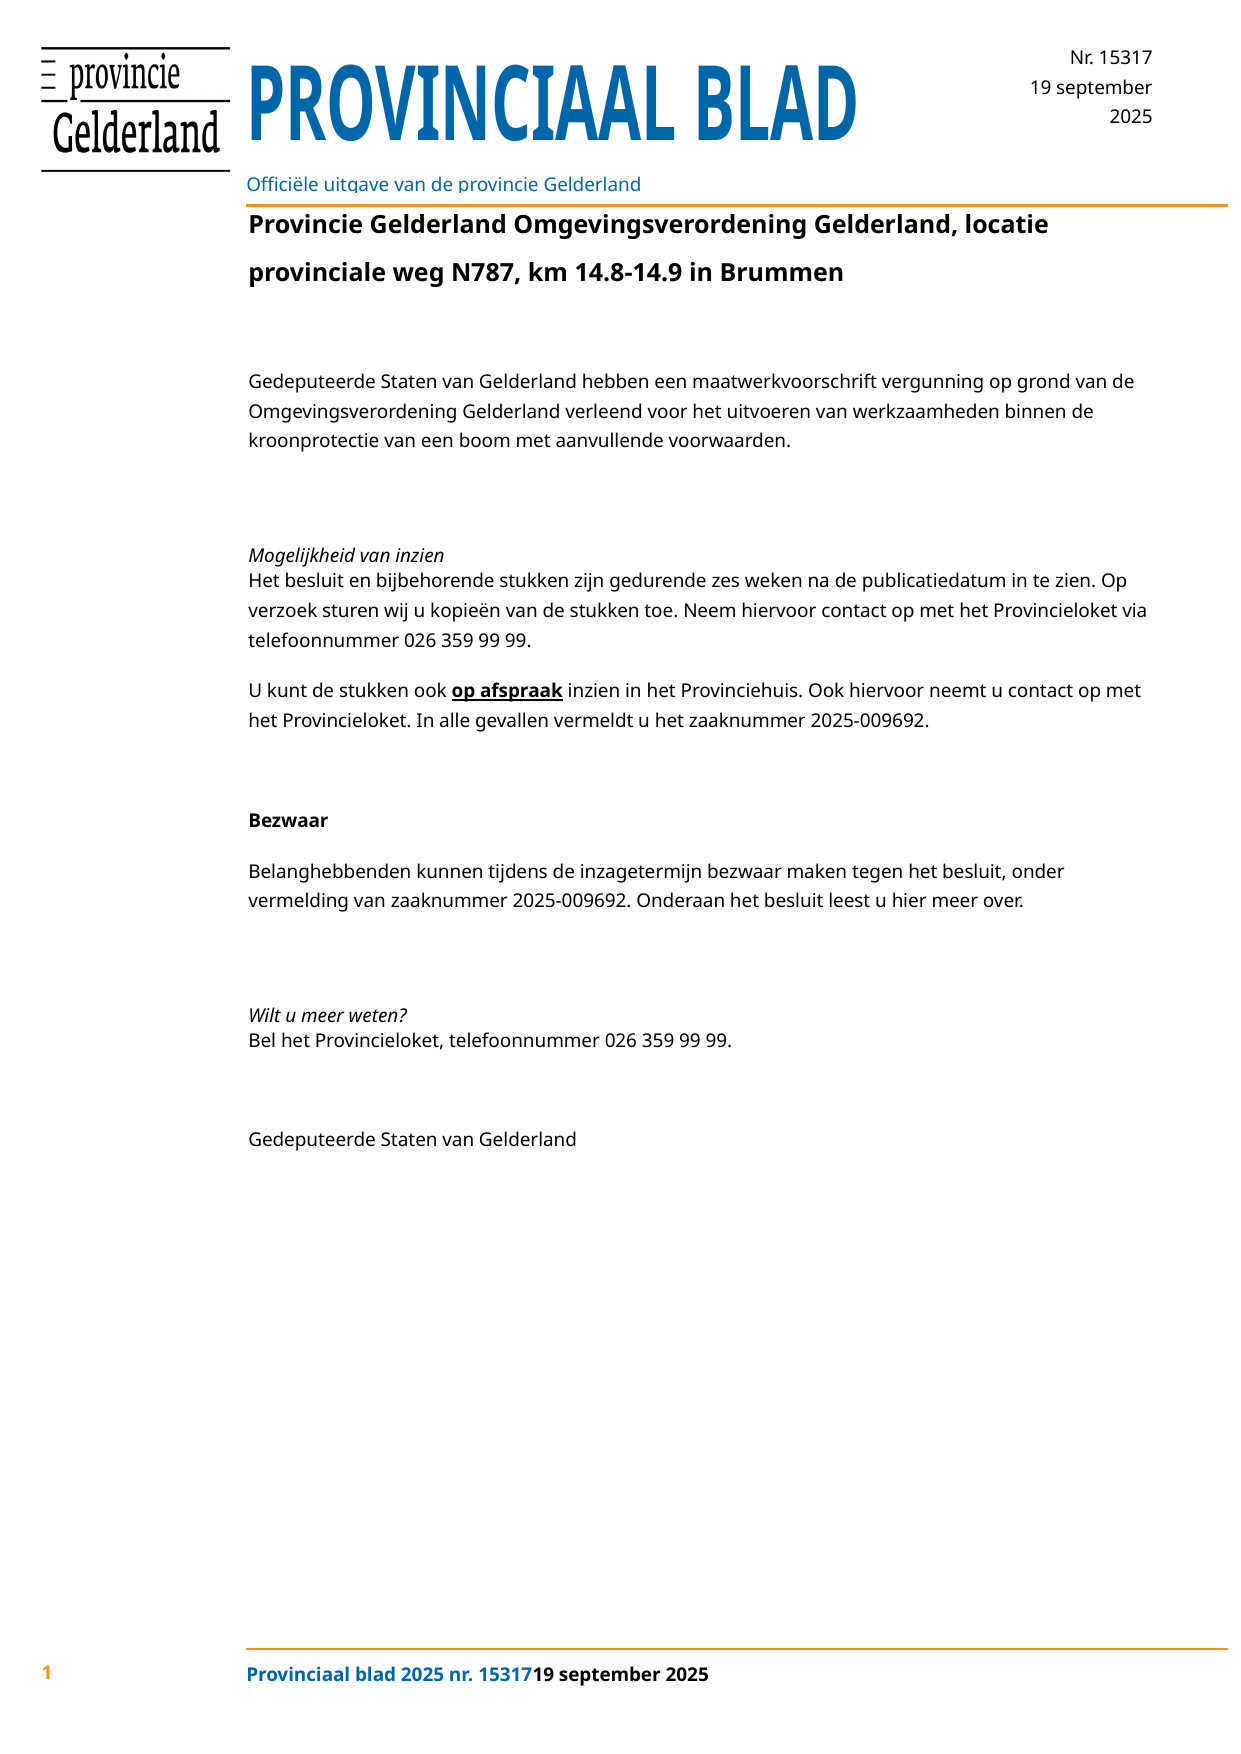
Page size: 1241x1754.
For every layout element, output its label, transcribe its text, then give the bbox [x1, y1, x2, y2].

text Mogelijkheid van inzien [248, 542, 1152, 568]
text Belanghebbenden kunnen tijdens de inzagetermijn bezwaar maken tegen het besluit, onder vermelding van zaaknummer 2025-009692. Onderaan het besluit leest u hier meer over. [248, 858, 1152, 913]
text Het besluit en bijbehorende stukken zijn gedurende zes weken na de publicatiedatum in te zien. Op verzoek sturen wij u kopieën van de stukken toe. Neem hiervoor contact op met het Provincieloket via telefoonnummer 026 359 99 99. [248, 568, 1152, 652]
text Wilt u meer weten? [248, 1002, 1152, 1028]
text Bel het Provincieloket, telefoonnummer 026 359 99 99. [248, 1028, 1152, 1053]
text Bezwaar [248, 808, 1152, 833]
text U kunt de stukken ook op afspraak inzien in het Provinciehuis. Ook hiervoor neemt u contact op met het Provincieloket. In alle gevallen vermeldt u het zaaknummer 2025-009692. [248, 677, 1152, 732]
text Provincie Gelderland Omgevingsverordening Gelderland, locatie provinciale weg N787, km 14.8-14.9 in Brummen [248, 207, 1152, 288]
text Gedeputeerde Staten van Gelderland hebben een maatwerkvoorschrift vergunning op grond van de Omgevingsverordening Gelderland verleend voor het uitvoeren van werkzaamheden binnen de kroonprotectie van een boom met aanvullende voorwaarden. [248, 368, 1152, 453]
text Gedeputeerde Staten van Gelderland [248, 1126, 1152, 1152]
picture [41, 47, 231, 172]
